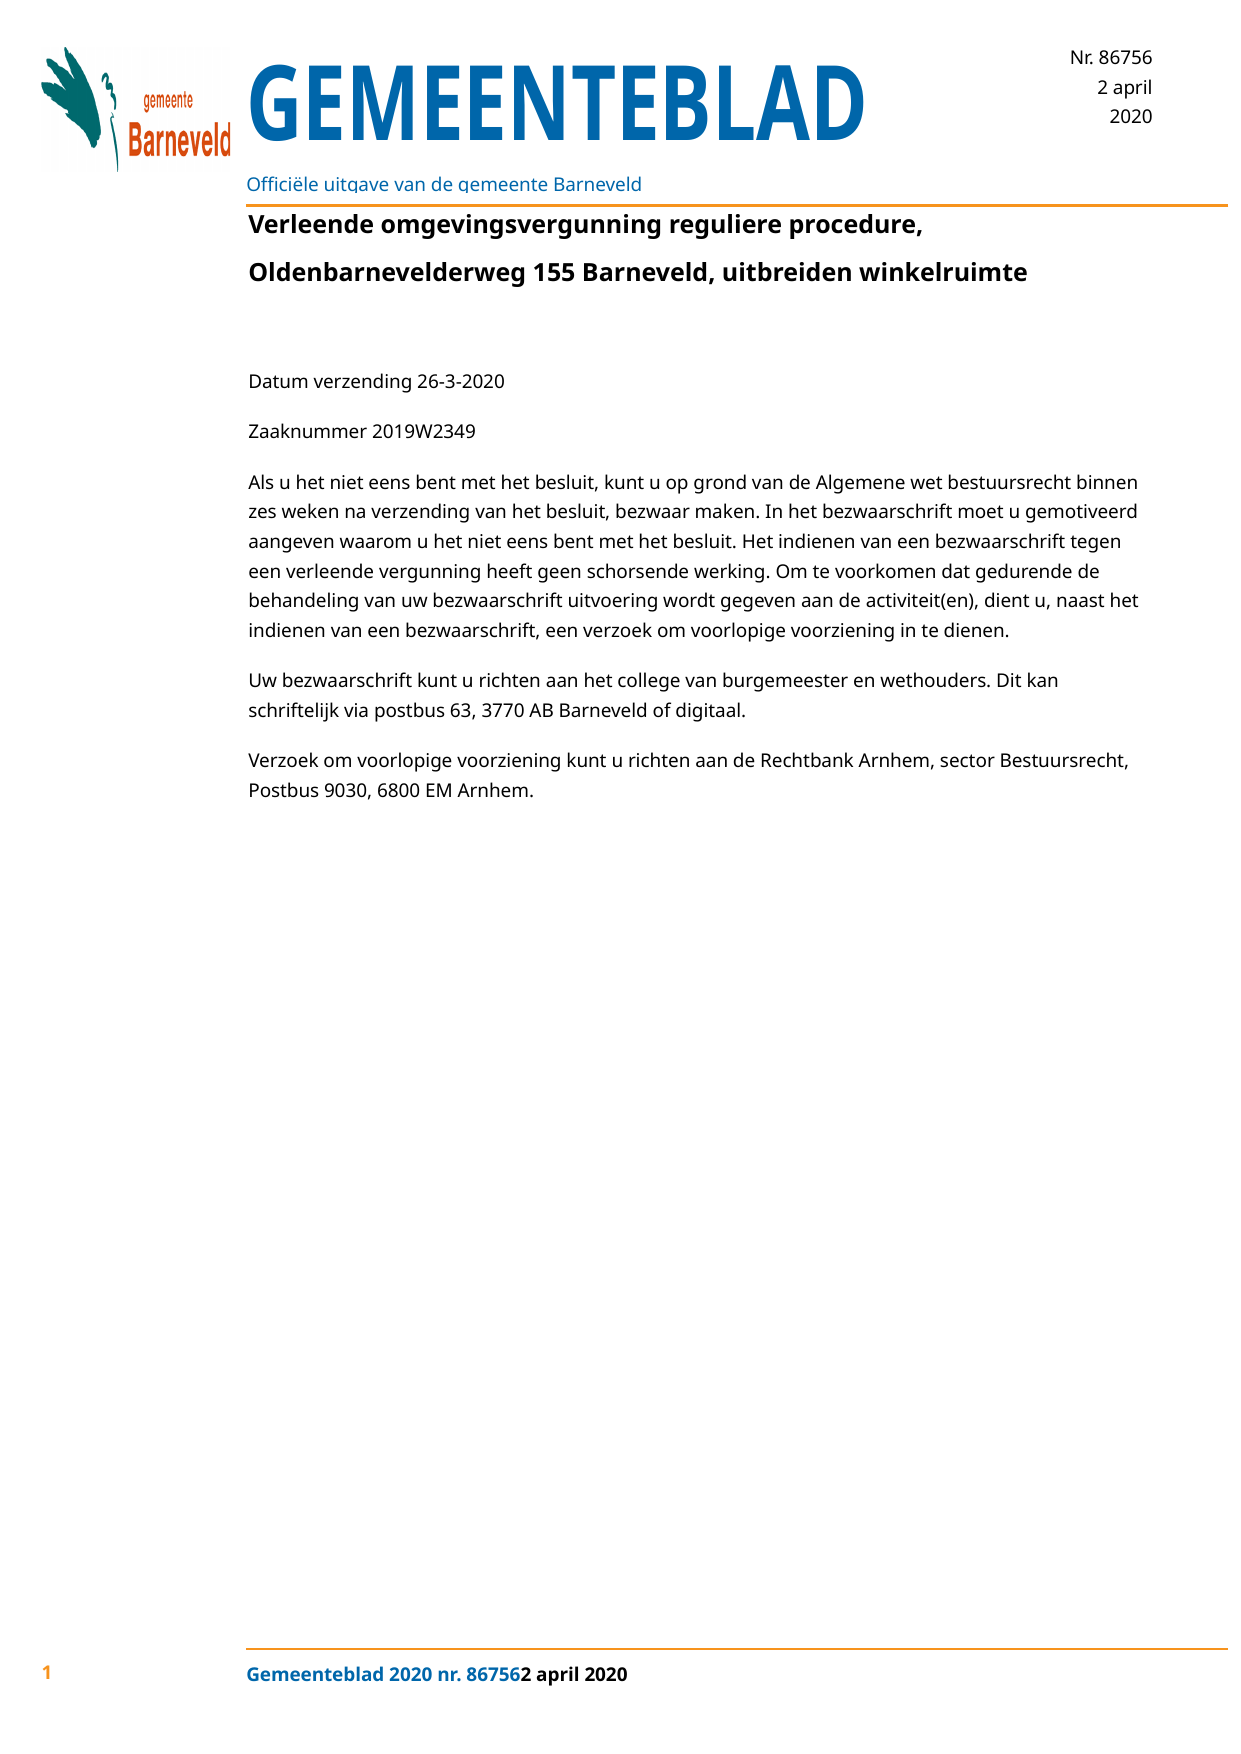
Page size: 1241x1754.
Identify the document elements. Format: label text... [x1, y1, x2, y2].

text Verzoek om voorlopige voorziening kunt u richten aan de Rechtbank Arnhem, sector Bestuursrecht, Postbus 9030, 6800 EM Arnhem. [248, 747, 1152, 803]
text Zaaknummer 2019W2349 [248, 419, 1152, 444]
picture [41, 47, 231, 172]
text Als u het niet eens bent met het besluit, kunt u op grond van de Algemene wet bestuursrecht binnen zes weken na verzending van het besluit, bezwaar maken. In het bezwaarschrift moet u gemotiveerd aangeven waarom u het niet eens bent met het besluit. Het indienen van een bezwaarschrift tegen een verleende vergunning heeft geen schorsende werking. Om te voorkomen dat gedurende de behandeling van uw bezwaarschrift uitvoering wordt gegeven aan de activiteit(en), dient u, naast het indienen van een bezwaarschrift, een verzoek om voorlopige voorziening in te dienen. [248, 469, 1152, 643]
text Uw bezwaarschrift kunt u richten aan het college van burgemeester en wethouders. Dit kan schriftelijk via postbus 63, 3770 AB Barneveld of digitaal. [248, 667, 1152, 723]
text Datum verzending 26-3-2020 [248, 368, 1152, 394]
text Verleende omgevingsvergunning reguliere procedure, Oldenbarnevelderweg 155 Barneveld, uitbreiden winkelruimte [248, 207, 1152, 288]
